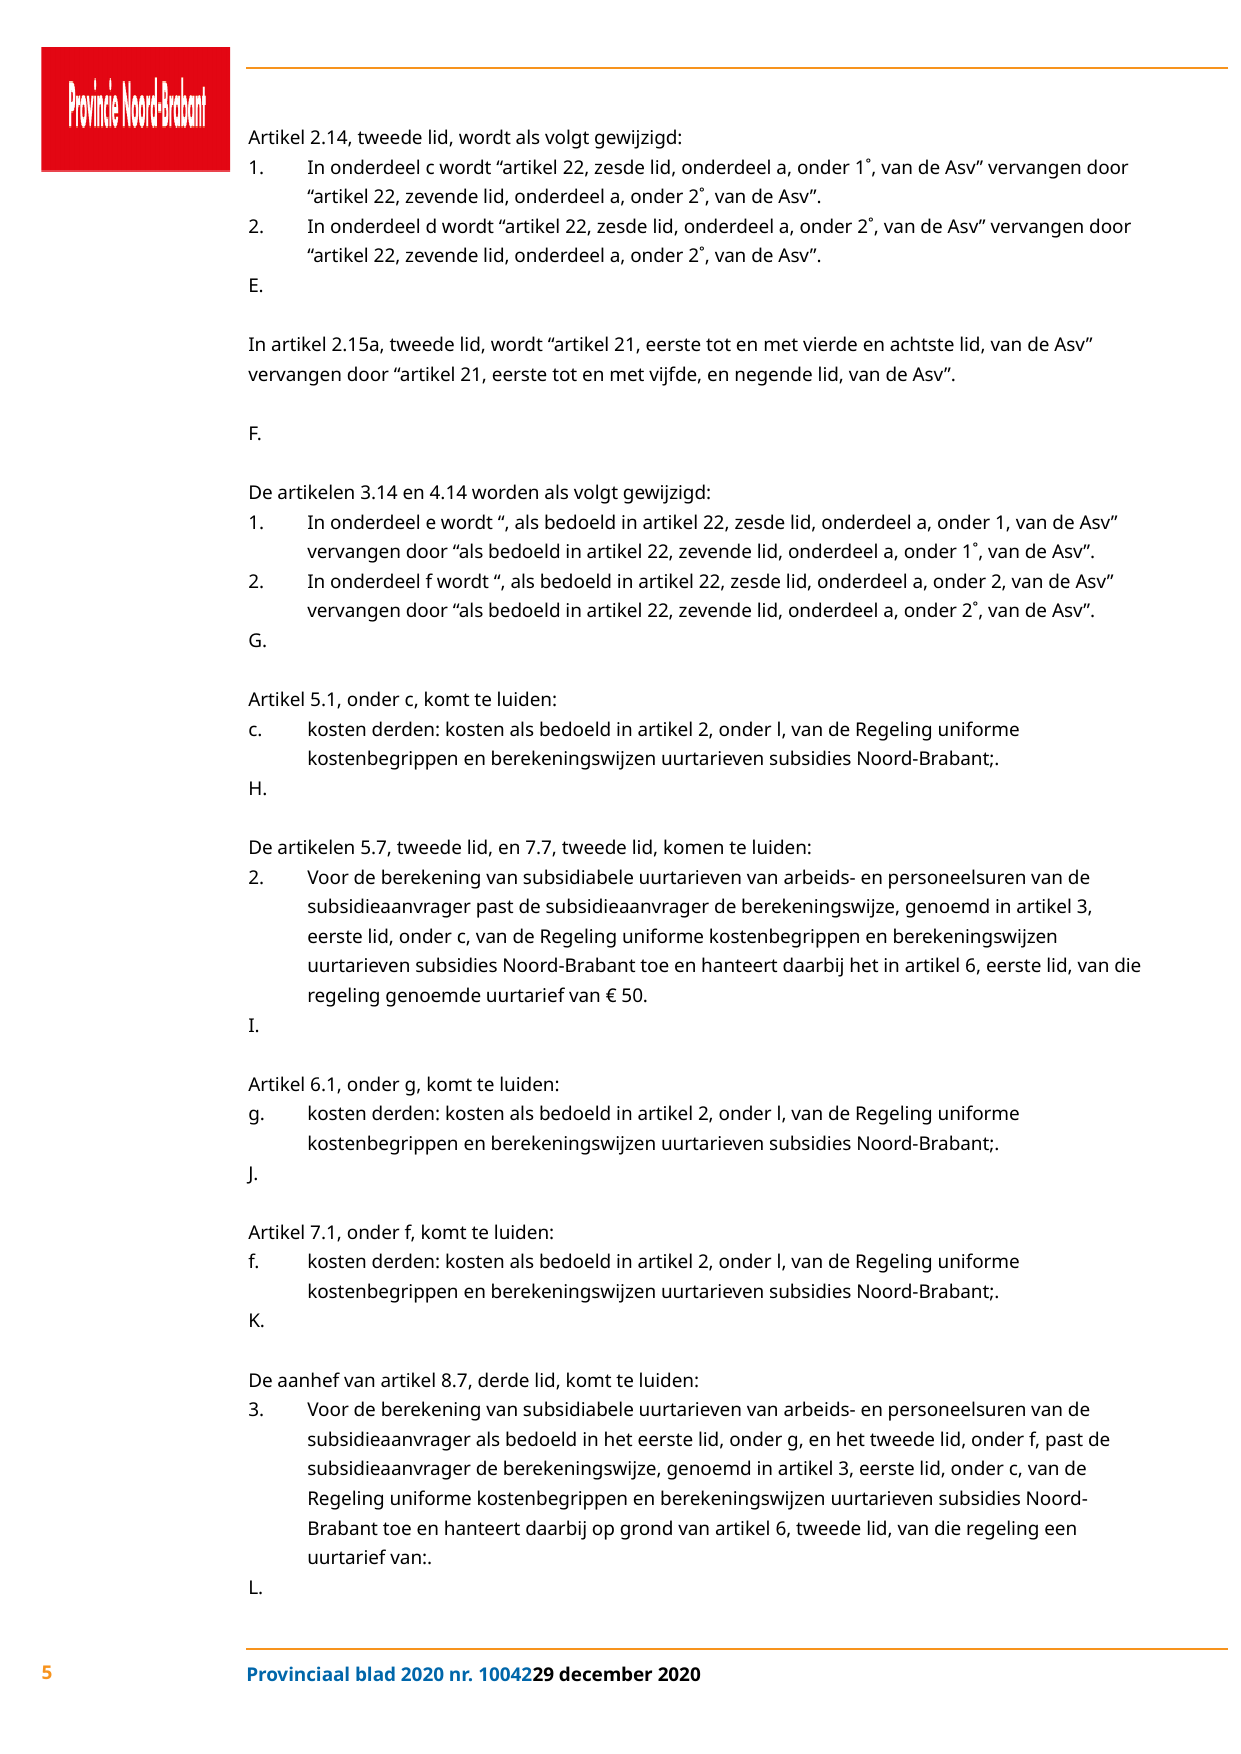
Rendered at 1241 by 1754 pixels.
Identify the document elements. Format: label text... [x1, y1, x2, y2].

list In onderdeel c wordt “artikel 22, zesde lid, onderdeel a, onder 1˚, van de Asv” vervangen door “artikel 22, zevende lid, onderdeel a, onder 2˚, van de Asv”. [248, 154, 1152, 209]
text Artikel 2.14, tweede lid, wordt als volgt gewijzigd: [248, 124, 1152, 150]
list kosten derden: kosten als bedoeld in artikel 2, onder l, van de Regeling uniforme kostenbegrippen en berekeningswijzen uurtarieven subsidies Noord-Brabant;. [248, 1248, 1152, 1304]
text L. [248, 1574, 1152, 1600]
list In onderdeel f wordt “, als bedoeld in artikel 22, zesde lid, onderdeel a, onder 2, van de Asv” vervangen door “als bedoeld in artikel 22, zevende lid, onderdeel a, onder 2˚, van de Asv”. [248, 568, 1152, 623]
list Voor de berekening van subsidiabele uurtarieven van arbeids- en personeelsuren van de subsidieaanvrager past de subsidieaanvrager de berekeningswijze, genoemd in artikel 3, eerste lid, onder c, van de Regeling uniforme kostenbegrippen en berekeningswijzen uurtarieven subsidies Noord-Brabant toe en hanteert daarbij het in artikel 6, eerste lid, van die regeling genoemde uurtarief van € 50. [248, 864, 1152, 1008]
text In artikel 2.15a, tweede lid, wordt “artikel 21, eerste tot en met vierde en achtste lid, van de Asv” vervangen door “artikel 21, eerste tot en met vijfde, en negende lid, van de Asv”. [248, 331, 1152, 387]
text De artikelen 3.14 en 4.14 worden als volgt gewijzigd: [248, 479, 1152, 505]
text De artikelen 5.7, tweede lid, en 7.7, tweede lid, komen te luiden: [248, 834, 1152, 860]
list kosten derden: kosten als bedoeld in artikel 2, onder l, van de Regeling uniforme kostenbegrippen en berekeningswijzen uurtarieven subsidies Noord-Brabant;. [248, 1101, 1152, 1156]
text I. [248, 1012, 1152, 1038]
text H. [248, 775, 1152, 801]
list In onderdeel e wordt “, als bedoeld in artikel 22, zesde lid, onderdeel a, onder 1, van de Asv” vervangen door “als bedoeld in artikel 22, zevende lid, onderdeel a, onder 1˚, van de Asv”. [248, 509, 1152, 564]
text F. [248, 420, 1152, 446]
text Artikel 6.1, onder g, komt te luiden: [248, 1071, 1152, 1097]
text Artikel 5.1, onder c, komt te luiden: [248, 686, 1152, 712]
list In onderdeel d wordt “artikel 22, zesde lid, onderdeel a, onder 2˚, van de Asv” vervangen door “artikel 22, zevende lid, onderdeel a, onder 2˚, van de Asv”. [248, 213, 1152, 268]
picture [41, 47, 231, 172]
text G. [248, 627, 1152, 653]
list Voor de berekening van subsidiabele uurtarieven van arbeids- en personeelsuren van de subsidieaanvrager als bedoeld in het eerste lid, onder g, en het tweede lid, onder f, past de subsidieaanvrager de berekeningswijze, genoemd in artikel 3, eerste lid, onder c, van de Regeling uniforme kostenbegrippen en berekeningswijzen uurtarieven subsidies Noord-Brabant toe en hanteert daarbij op grond van artikel 6, tweede lid, van die regeling een uurtarief van:. [248, 1396, 1152, 1570]
text K. [248, 1308, 1152, 1333]
text De aanhef van artikel 8.7, derde lid, komt te luiden: [248, 1367, 1152, 1393]
text J. [248, 1160, 1152, 1186]
list kosten derden: kosten als bedoeld in artikel 2, onder l, van de Regeling uniforme kostenbegrippen en berekeningswijzen uurtarieven subsidies Noord-Brabant;. [248, 716, 1152, 771]
text Artikel 7.1, onder f, komt te luiden: [248, 1219, 1152, 1245]
text E. [248, 272, 1152, 298]
